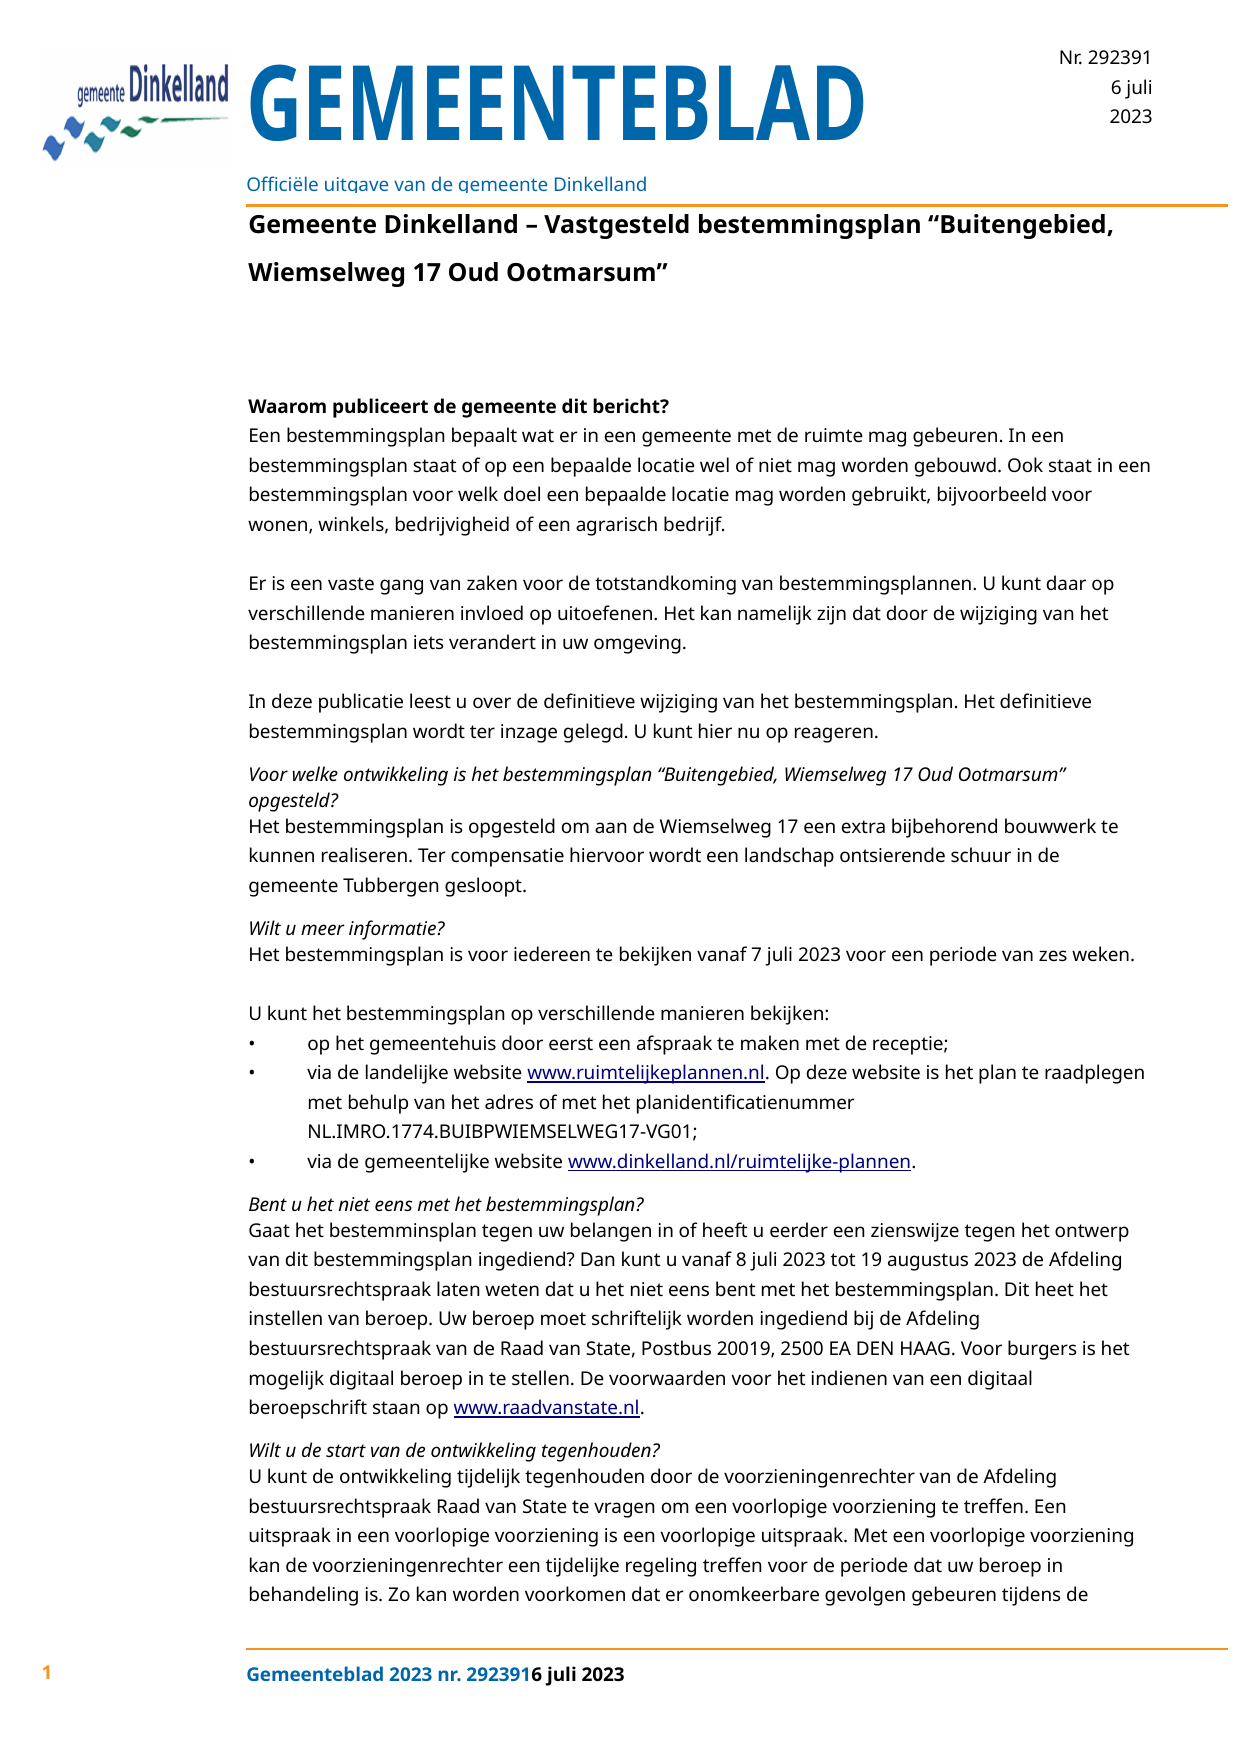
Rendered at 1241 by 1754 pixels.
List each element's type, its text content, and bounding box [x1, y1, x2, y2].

text In deze publicatie leest u over de definitieve wijziging van het bestemmingsplan. Het definitieve bestemmingsplan wordt ter inzage gelegd. U kunt hier nu op reageren. [248, 689, 1152, 744]
text Gaat het bestemminsplan tegen uw belangen in of heeft u eerder een zienswijze tegen het ontwerp van dit bestemmingsplan ingediend? Dan kunt u vanaf 8 juli 2023 tot 19 augustus 2023 de Afdeling bestuursrechtspraak laten weten dat u het niet eens bent met het bestemmingsplan. Dit heet het instellen van beroep. Uw beroep moet schriftelijk worden ingediend bij de Afdeling bestuursrechtspraak van de Raad van State, Postbus 20019, 2500 EA DEN HAAG. Voor burgers is het mogelijk digitaal beroep in te stellen. De voorwaarden voor het indienen van een digitaal beroepschrift staan op www.raadvanstate.nl. [248, 1217, 1152, 1420]
text U kunt het bestemmingsplan op verschillende manieren bekijken: [248, 1000, 1152, 1026]
text Gemeente Dinkelland – Vastgesteld bestemmingsplan “Buitengebied, Wiemselweg 17 Oud Ootmarsum” [248, 207, 1152, 288]
text Het bestemmingsplan is voor iedereen te bekijken vanaf 7 juli 2023 voor een periode van zes weken. [248, 941, 1152, 967]
text Wilt u de start van de ontwikkeling tegenhouden? [248, 1437, 1152, 1463]
picture [41, 47, 231, 172]
list via de gemeentelijke website www.dinkelland.nl/ruimtelijke-plannen. [248, 1148, 1152, 1174]
text Een bestemmingsplan bepaalt wat er in een gemeente met de ruimte mag gebeuren. In een bestemmingsplan staat of op een bepaalde locatie wel of niet mag worden gebouwd. Ook staat in een bestemmingsplan voor welk doel een bepaalde locatie mag worden gebruikt, bijvoorbeeld voor wonen, winkels, bedrijvigheid of een agrarisch bedrijf. [248, 422, 1152, 537]
text U kunt de ontwikkeling tijdelijk tegenhouden door de voorzieningenrechter van de Afdeling bestuursrechtspraak Raad van State te vragen om een voorlopige voorziening te treffen. Een uitspraak in een voorlopige voorziening is een voorlopige uitspraak. Met een voorlopige voorziening kan de voorzieningenrechter een tijdelijke regeling treffen voor de periode dat uw beroep in behandeling is. Zo kan worden voorkomen dat er onomkeerbare gevolgen gebeuren tijdens de [248, 1463, 1152, 1607]
list via de landelijke website www.ruimtelijkeplannen.nl. Op deze website is het plan te raadplegen met behulp van het adres of met het planidentificatienummer NL.IMRO.1774.BUIBPWIEMSELWEG17-VG01; [248, 1059, 1152, 1144]
list op het gemeentehuis door eerst een afspraak te maken met de receptie; [248, 1030, 1152, 1055]
text Waarom publiceert de gemeente dit bericht? [248, 393, 1152, 419]
text Voor welke ontwikkeling is het bestemmingsplan “Buitengebied, Wiemselweg 17 Oud Ootmarsum” opgesteld? [248, 761, 1152, 813]
text Bent u het niet eens met het bestemmingsplan? [248, 1191, 1152, 1217]
text Er is een vaste gang van zaken voor de totstandkoming van bestemmingsplannen. U kunt daar op verschillende manieren invloed op uitoefenen. Het kan namelijk zijn dat door de wijziging van het bestemmingsplan iets verandert in uw omgeving. [248, 570, 1152, 655]
text Wilt u meer informatie? [248, 915, 1152, 941]
text Het bestemmingsplan is opgesteld om aan de Wiemselweg 17 een extra bijbehorend bouwwerk te kunnen realiseren. Ter compensatie hiervoor wordt een landschap ontsierende schuur in de gemeente Tubbergen gesloopt. [248, 813, 1152, 898]
